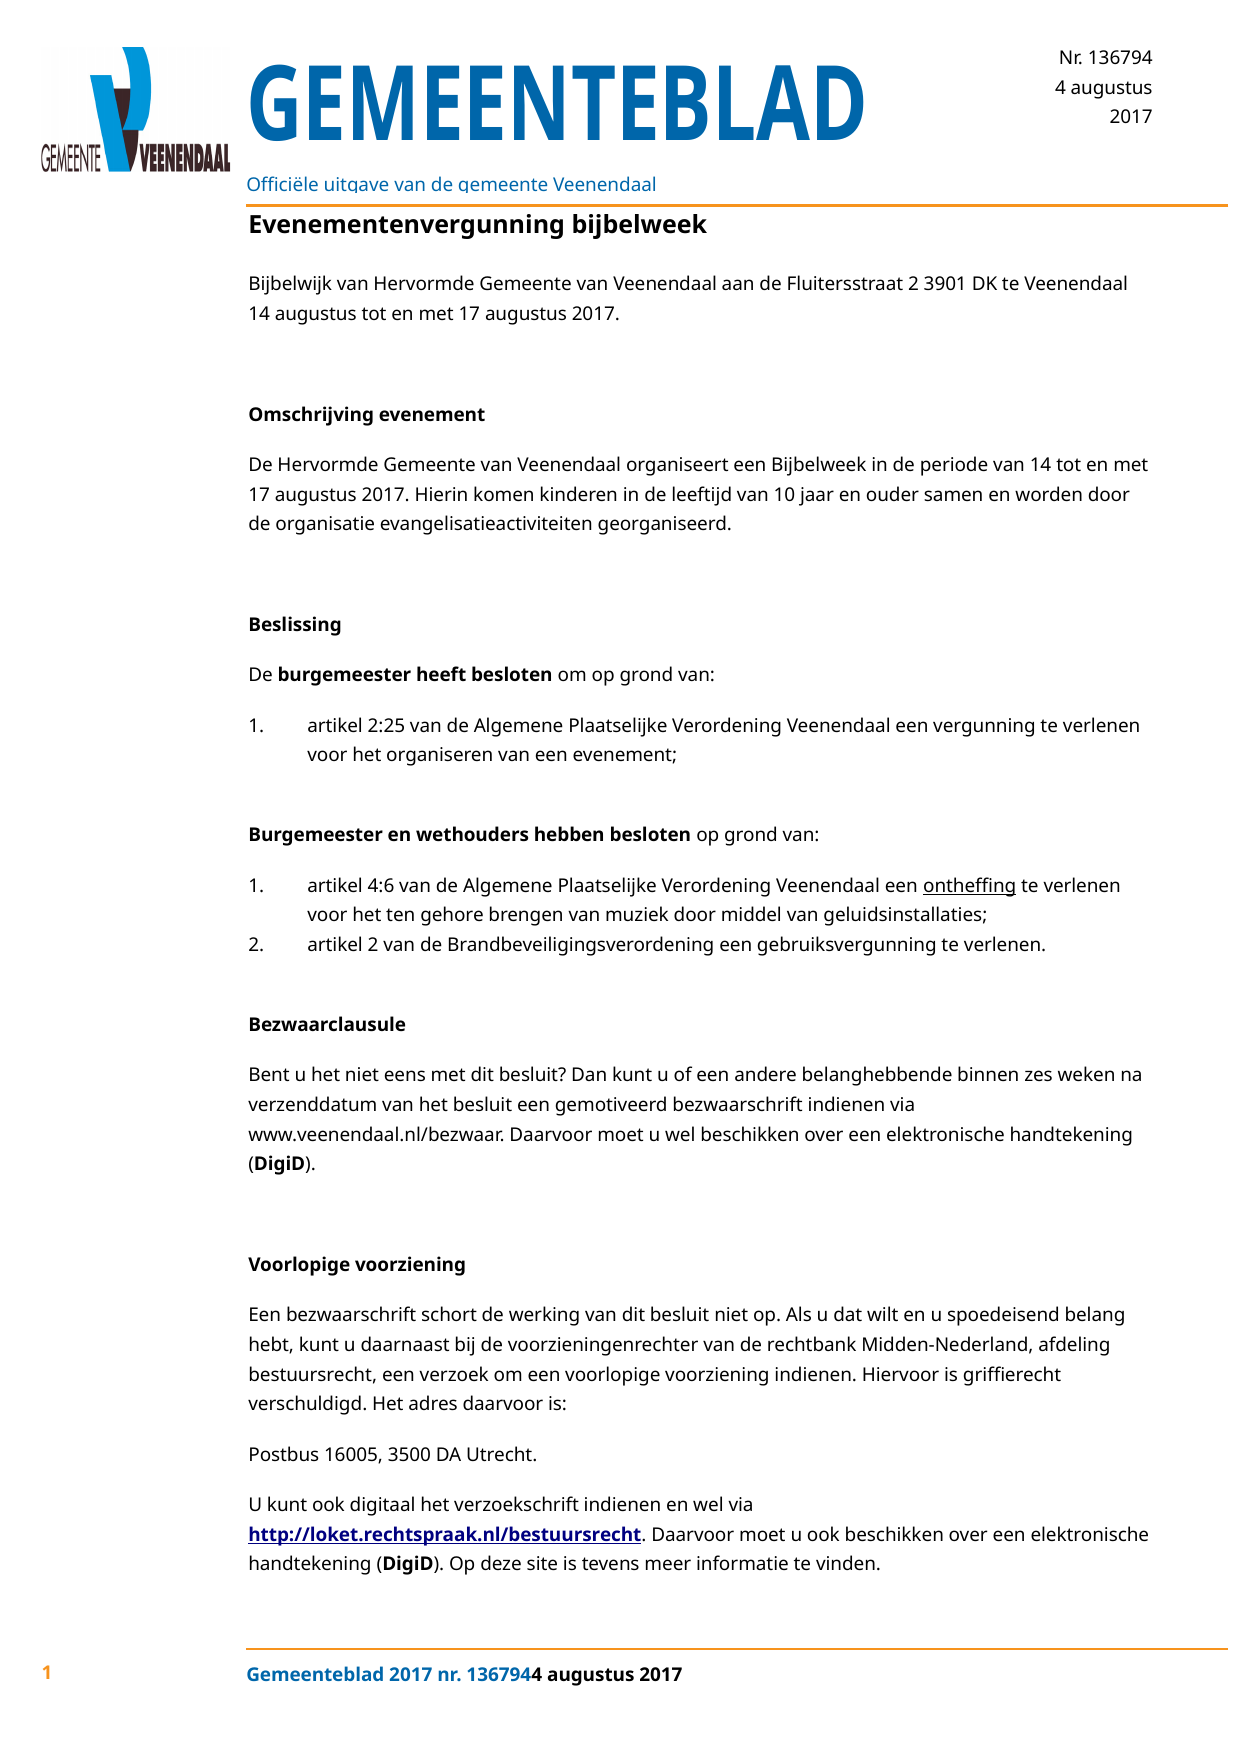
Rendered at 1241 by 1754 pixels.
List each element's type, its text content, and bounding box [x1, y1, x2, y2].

list artikel 4:6 van de Algemene Plaatselijke Verordening Veenendaal een ontheffing te verlenen voor het ten gehore brengen van muziek door middel van geluidsinstallaties; [248, 872, 1152, 927]
text Bijbelwijk van Hervormde Gemeente van Veenendaal aan de Fluitersstraat 2 3901 DK te Veenendaal 14 augustus tot en met 17 augustus 2017. [248, 270, 1152, 326]
text Postbus 16005, 3500 DA Utrecht. [248, 1441, 1152, 1466]
text Bent u het niet eens met dit besluit? Dan kunt u of een andere belanghebbende binnen zes weken na verzenddatum van het besluit een gemotiveerd bezwaarschrift indienen via www.veenendaal.nl/bezwaar. Daarvoor moet u wel beschikken over een elektronische handtekening (DigiD). [248, 1062, 1152, 1176]
text Een bezwaarschrift schort de werking van dit besluit niet op. Als u dat wilt en u spoedeisend belang hebt, kunt u daarnaast bij de voorzieningenrechter van de rechtbank Midden-Nederland, afdeling bestuursrecht, een verzoek om een voorlopige voorziening indienen. Hiervoor is griffierecht verschuldigd. Het adres daarvoor is: [248, 1302, 1152, 1416]
text De burgemeester heeft besloten om op grond van: [248, 662, 1152, 687]
text Omschrijving evenement [248, 401, 1152, 426]
list artikel 2:25 van de Algemene Plaatselijke Verordening Veenendaal een vergunning te verlenen voor het organiseren van een evenement; [248, 712, 1152, 767]
text U kunt ook digitaal het verzoekschrift indienen en wel via http://loket.rechtspraak.nl/bestuursrecht. Daarvoor moet u ook beschikken over een elektronische handtekening (DigiD). Op deze site is tevens meer informatie te vinden. [248, 1491, 1152, 1576]
picture [41, 47, 130, 172]
text De Hervormde Gemeente van Veenendaal organiseert een Bijbelweek in de periode van 14 tot en met 17 augustus 2017. Hierin komen kinderen in de leeftijd van 10 jaar en ouder samen en worden door de organisatie evangelisatieactiviteiten georganiseerd. [248, 451, 1152, 536]
text Burgemeester en wethouders hebben besloten op grond van: [248, 822, 1152, 847]
picture [123, 47, 231, 172]
text Bezwaarclausule [248, 1011, 1152, 1037]
list artikel 2 van de Brandbeveiligingsverordening een gebruiksvergunning te verlenen. [248, 931, 1152, 957]
text Beslissing [248, 611, 1152, 637]
text Voorlopige voorziening [248, 1251, 1152, 1277]
text Evenementenvergunning bijbelweek [248, 207, 1152, 241]
